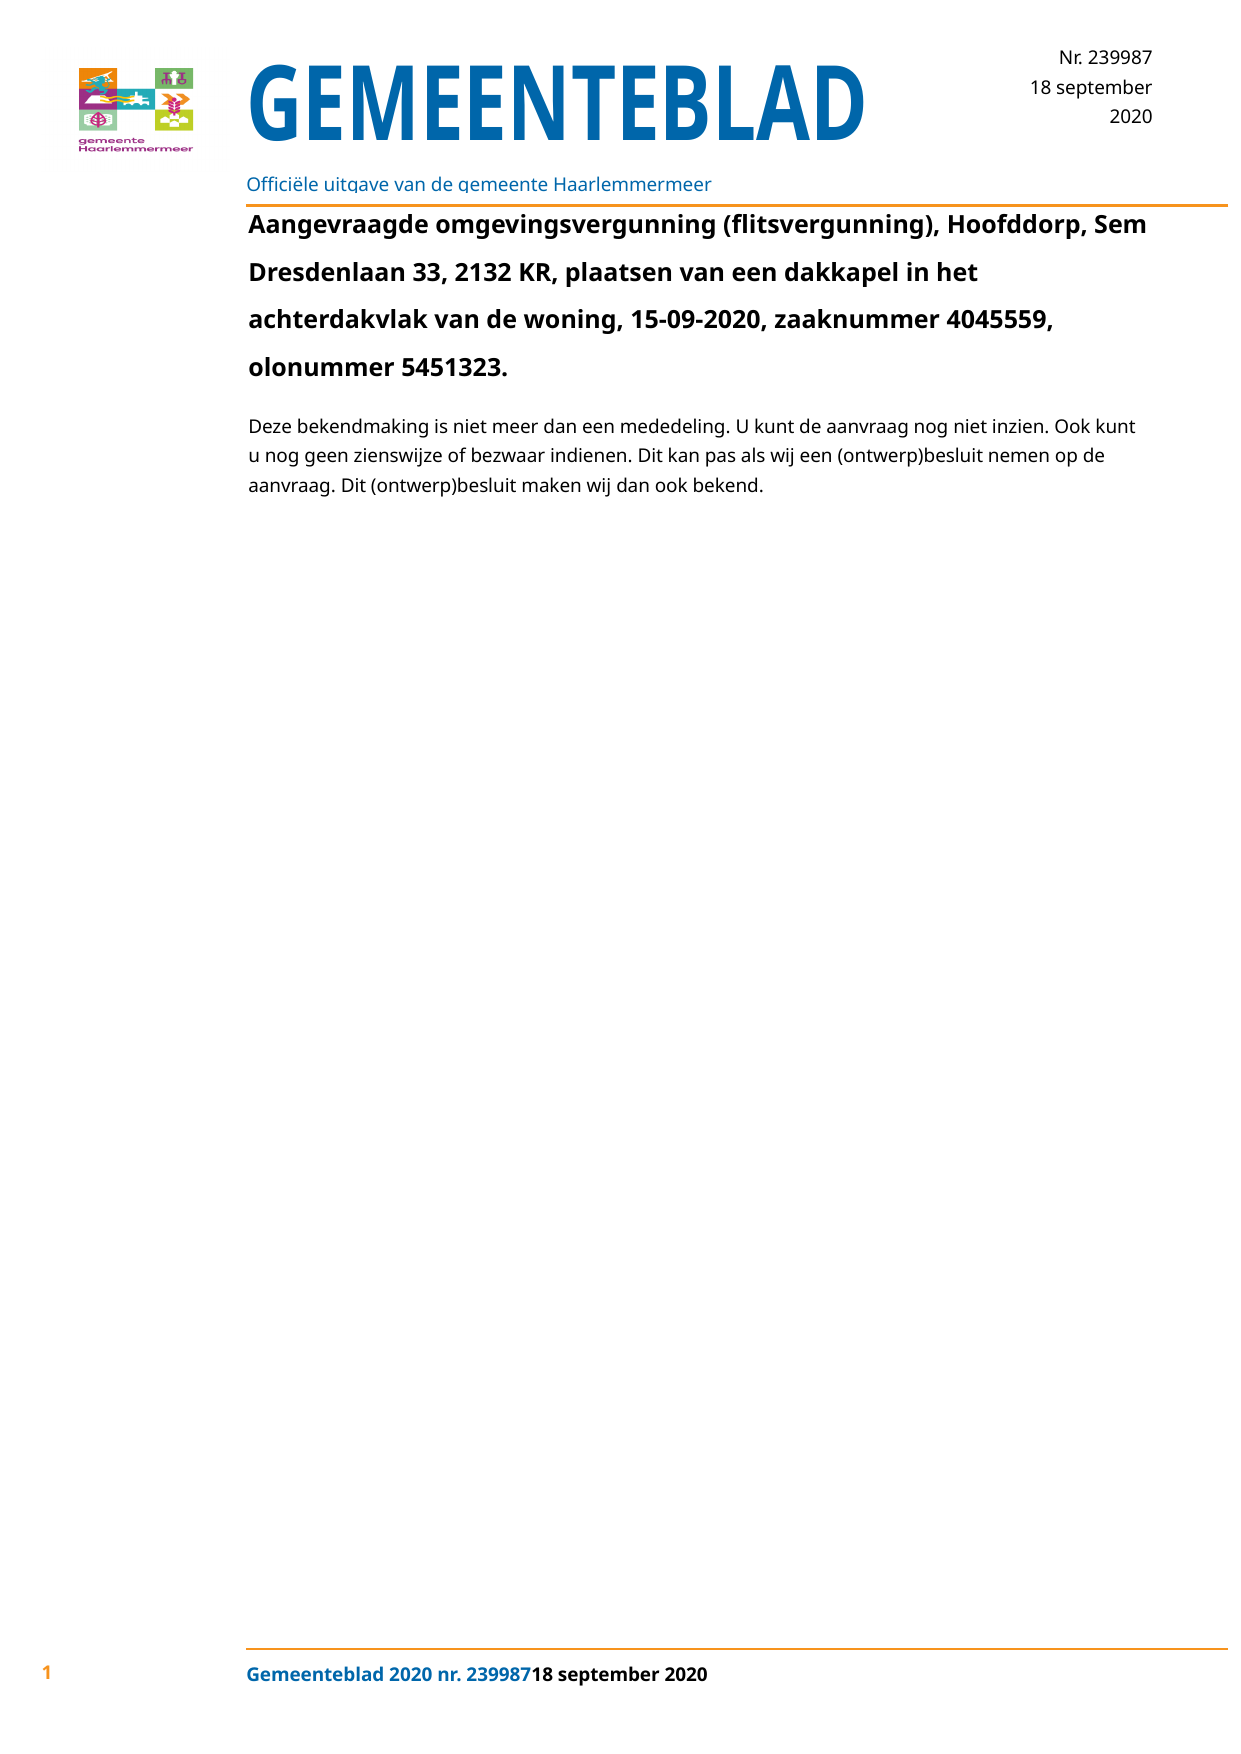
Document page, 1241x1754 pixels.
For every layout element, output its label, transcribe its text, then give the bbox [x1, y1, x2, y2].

picture [41, 47, 231, 172]
text Deze bekendmaking is niet meer dan een mededeling. U kunt de aanvraag nog niet inzien. Ook kunt u nog geen zienswijze of bezwaar indienen. Dit kan pas als wij een (ontwerp)besluit nemen op de aanvraag. Dit (ontwerp)besluit maken wij dan ook bekend. [248, 413, 1152, 498]
text Aangevraagde omgevingsvergunning (flitsvergunning), Hoofddorp, Sem Dresdenlaan 33, 2132 KR, plaatsen van een dakkapel in het achterdakvlak van de woning, 15-09-2020, zaaknummer 4045559, olonummer 5451323. [248, 207, 1152, 384]
